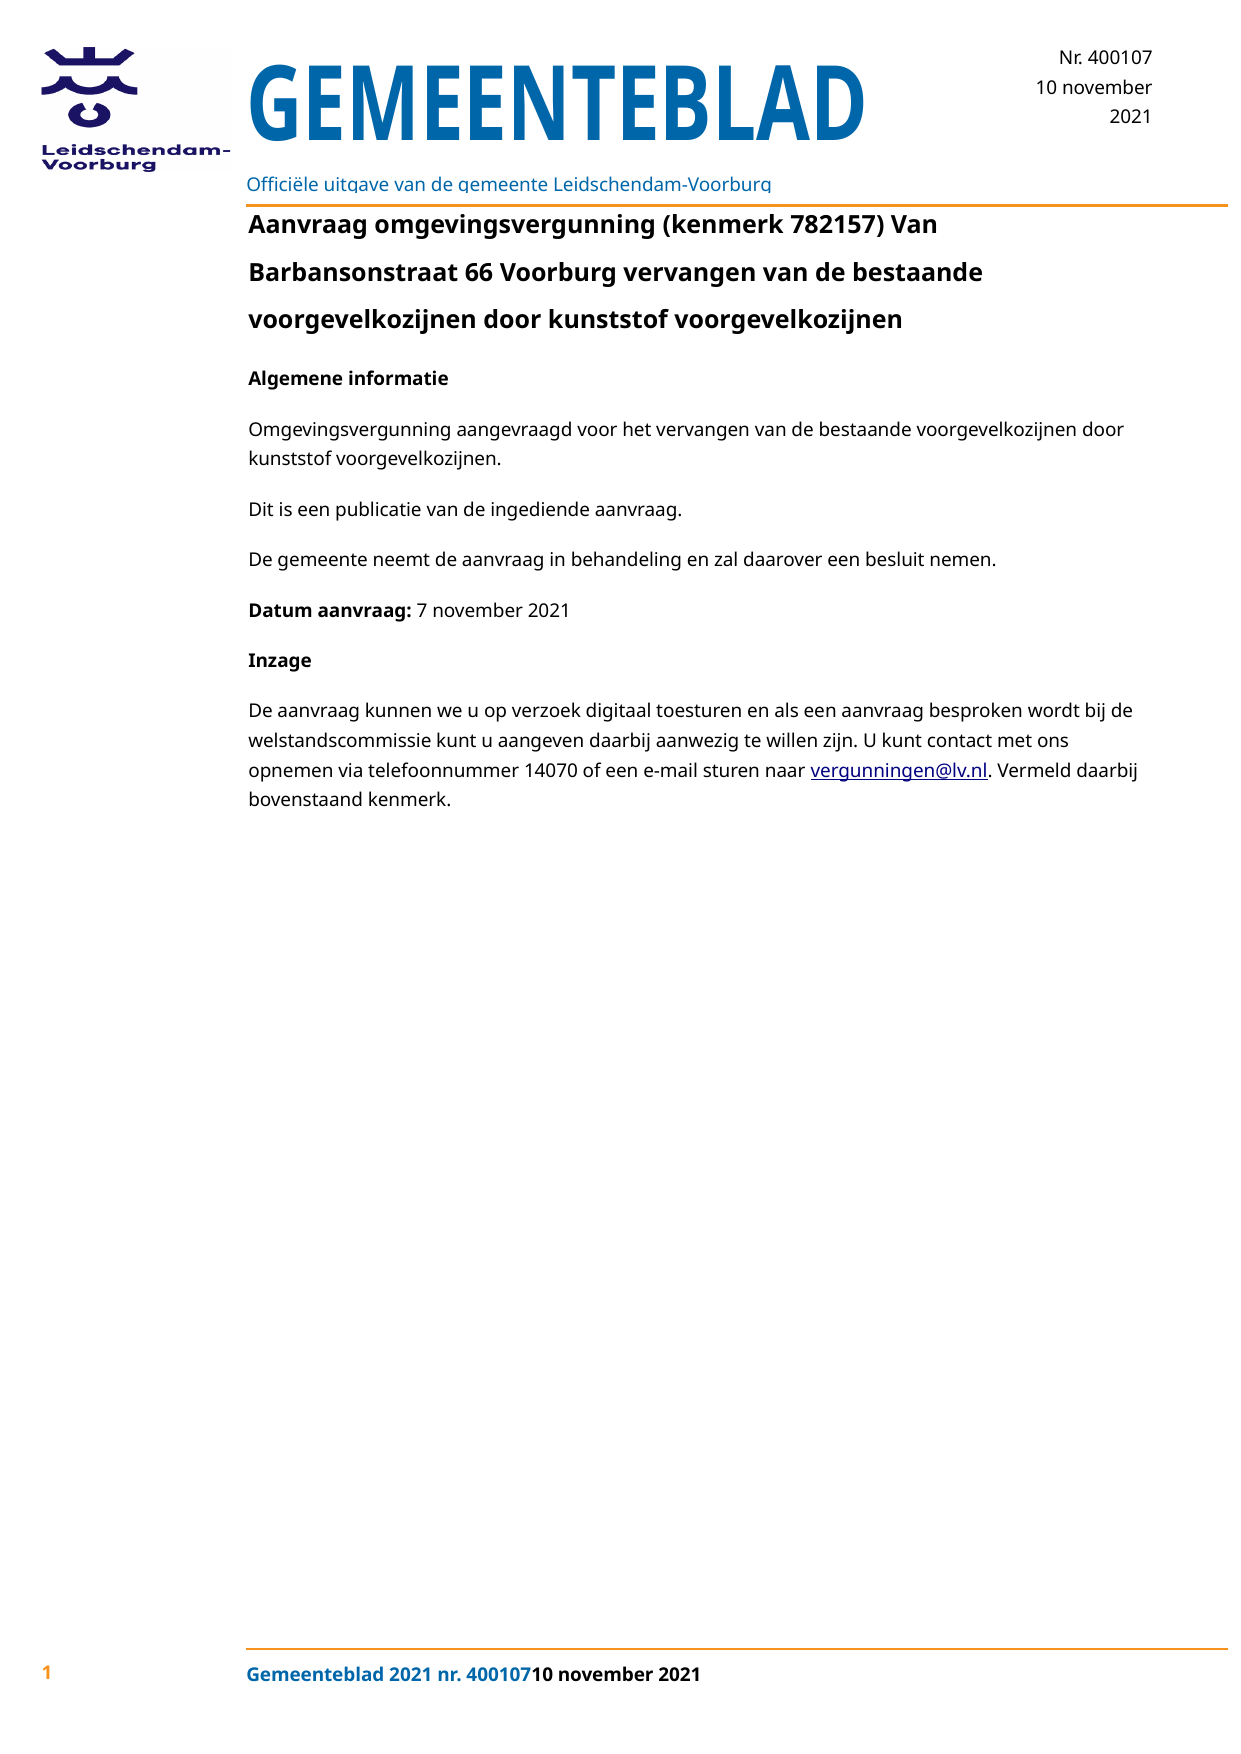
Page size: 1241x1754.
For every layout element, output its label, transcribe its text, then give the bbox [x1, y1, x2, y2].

text Algemene informatie [248, 366, 1152, 391]
text Datum aanvraag: 7 november 2021 [248, 597, 1152, 622]
text Aanvraag omgevingsvergunning (kenmerk 782157) Van Barbansonstraat 66 Voorburg vervangen van de bestaande voorgevelkozijnen door kunststof voorgevelkozijnen [248, 207, 1152, 336]
text Omgevingsvergunning aangevraagd voor het vervangen van de bestaande voorgevelkozijnen door kunststof voorgevelkozijnen. [248, 416, 1152, 471]
picture [41, 47, 231, 172]
text Inzage [248, 647, 1152, 673]
text De gemeente neemt de aanvraag in behandeling en zal daarover een besluit nemen. [248, 546, 1152, 572]
text De aanvraag kunnen we u op verzoek digitaal toesturen en als een aanvraag besproken wordt bij de welstandscommissie kunt u aangeven daarbij aanwezig te willen zijn. U kunt contact met ons opnemen via telefoonnummer 14070 of een e-mail sturen naar vergunningen@lv.nl. Vermeld daarbij bovenstaand kenmerk. [248, 698, 1152, 812]
text Dit is een publicatie van de ingediende aanvraag. [248, 496, 1152, 522]
